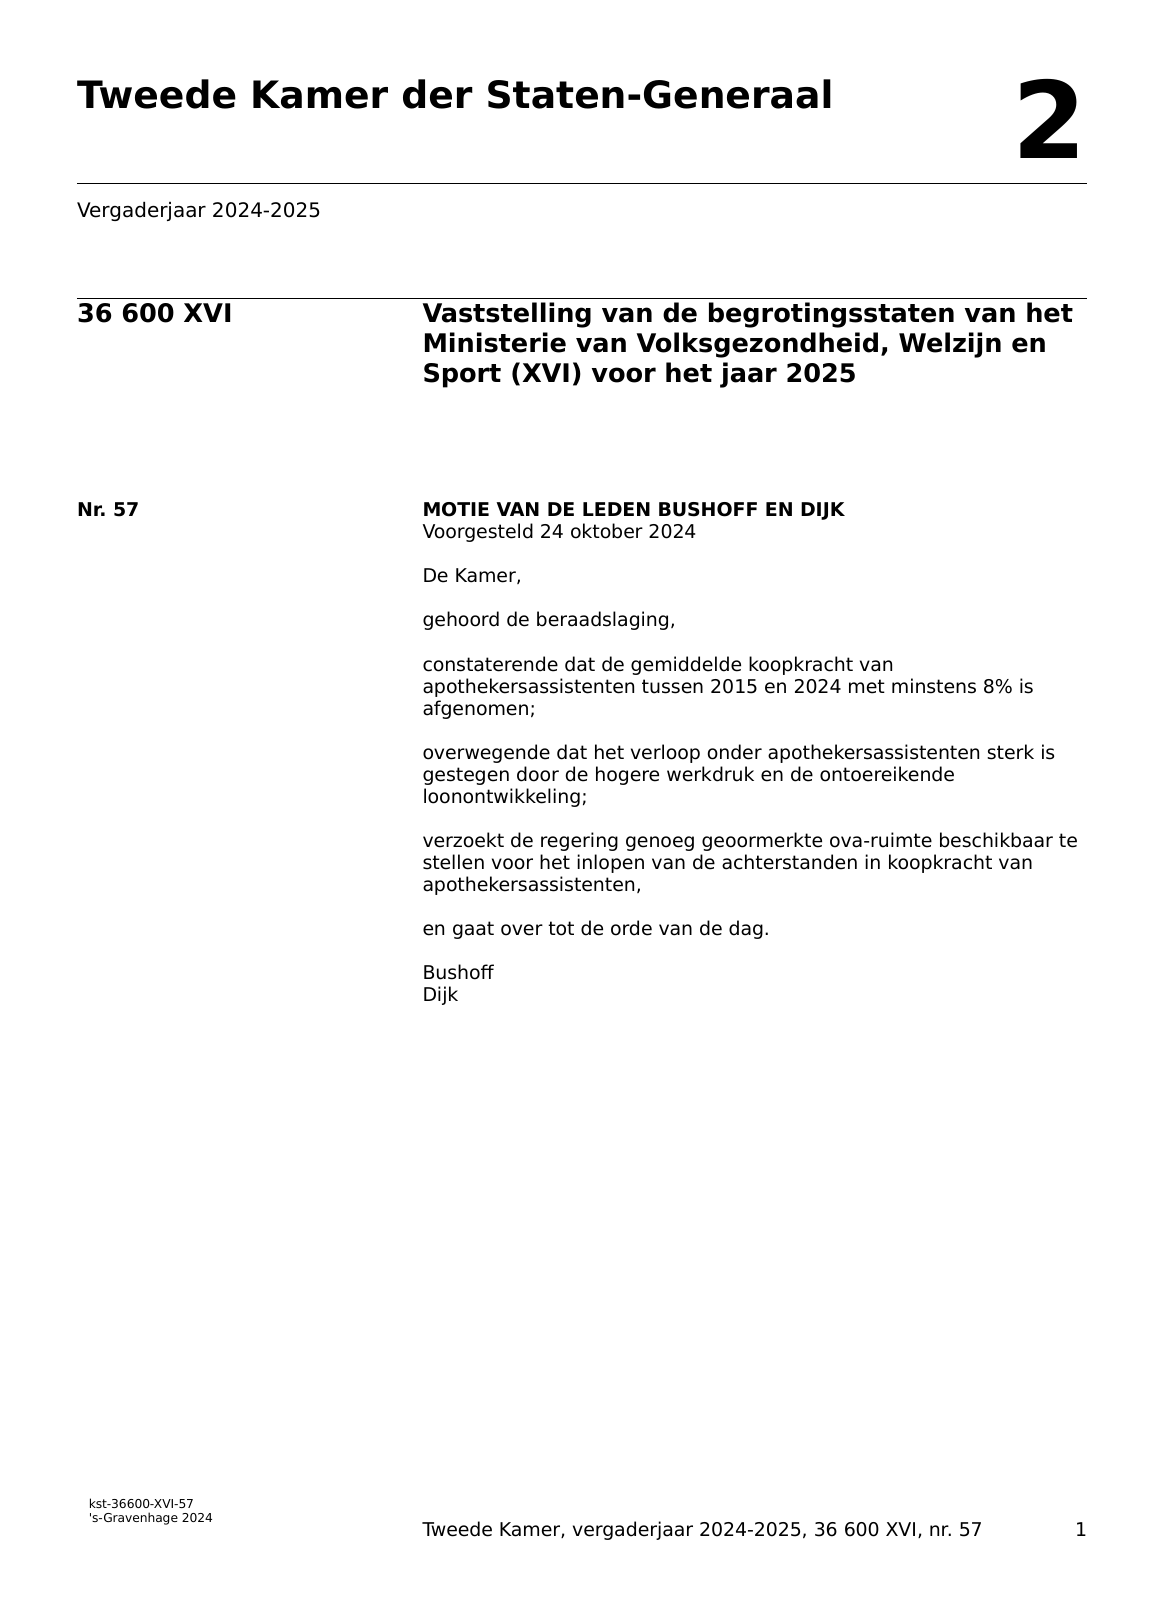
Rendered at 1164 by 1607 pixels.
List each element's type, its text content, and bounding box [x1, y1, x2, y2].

text verzoekt de regering genoeg geoormerkte ova-ruimte beschikbaar te stellen voor het inlopen van de achterstanden in koopkracht van apothekersassistenten, [422, 830, 1087, 896]
text overwegende dat het verloop onder apothekersassistenten sterk is gestegen door de hogere werkdruk en de ontoereikende loonontwikkeling; [422, 742, 1087, 808]
table_header 2 [886, 59, 1087, 183]
text Dijk [422, 984, 1087, 1006]
text en gaat over tot de orde van de dag. [422, 918, 1087, 940]
text Voorgesteld 24 oktober 2024 [422, 521, 1087, 543]
text constaterende dat de gemiddelde koopkracht van apothekersassistenten tussen 2015 en 2024 met minstens 8% is afgenomen; [422, 653, 1087, 719]
text kst-36600-XVI-57 [88, 1497, 323, 1511]
text gehoord de beraadslaging, [422, 609, 1087, 631]
table_header Tweede Kamer der Staten-Generaal [77, 59, 886, 183]
table_cell Vergaderjaar 2024-2025 [77, 184, 1087, 298]
text De Kamer, [422, 565, 1087, 587]
text Bushoff [422, 962, 1087, 984]
subtitle Nr. 57 MOTIE VAN DE LEDEN BUSHOFF EN DIJK [77, 499, 1087, 521]
subtitle 36 600 XVI Vaststelling van de begrotingsstaten van het Ministerie van Volksgezondheid, Welzijn en Sport (XVI) voor het jaar 2025 [77, 299, 1087, 388]
text 's-Gravenhage 2024 [88, 1511, 323, 1525]
